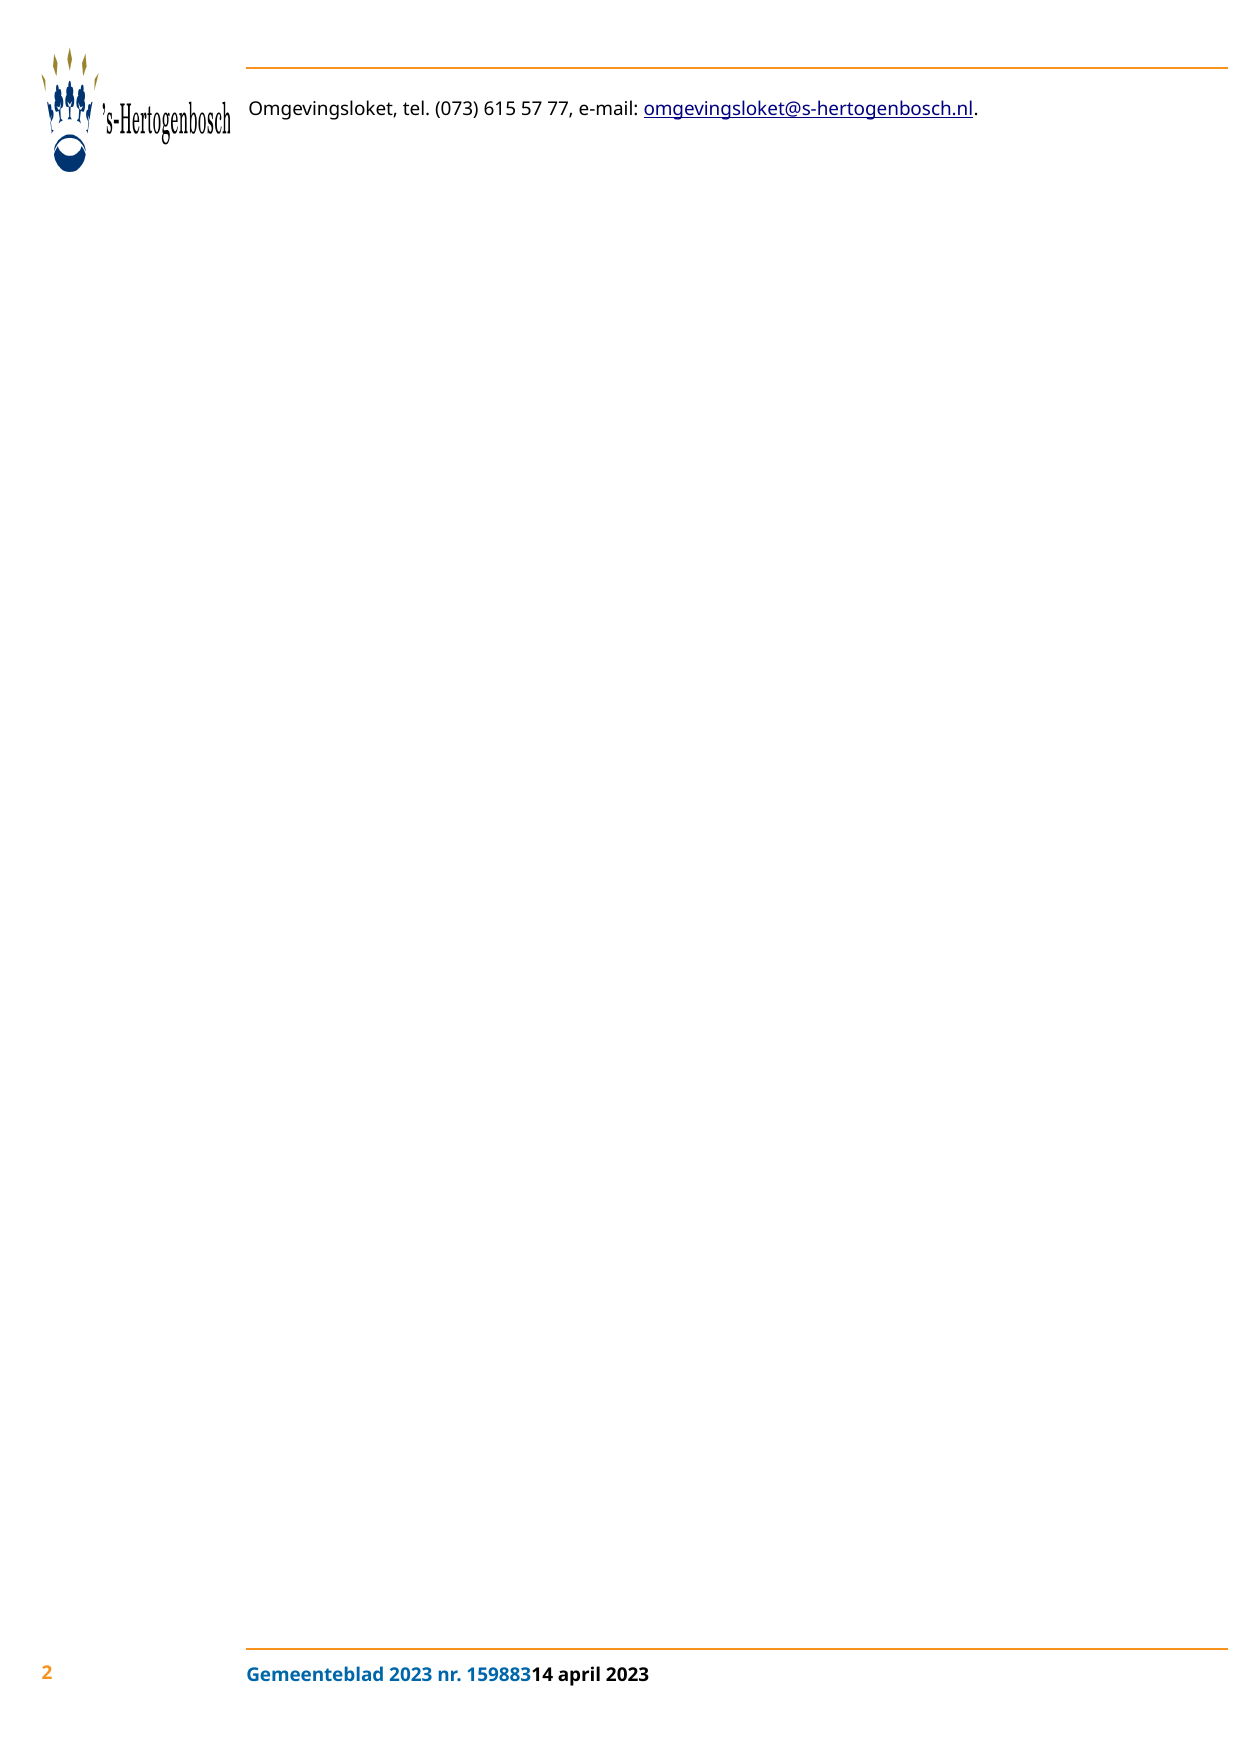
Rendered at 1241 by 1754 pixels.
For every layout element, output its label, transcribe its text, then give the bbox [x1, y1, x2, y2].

picture [41, 47, 231, 172]
text Omgevingsloket, tel. (073) 615 57 77, e-mail: omgevingsloket@s-hertogenbosch.nl. [248, 95, 1152, 121]
